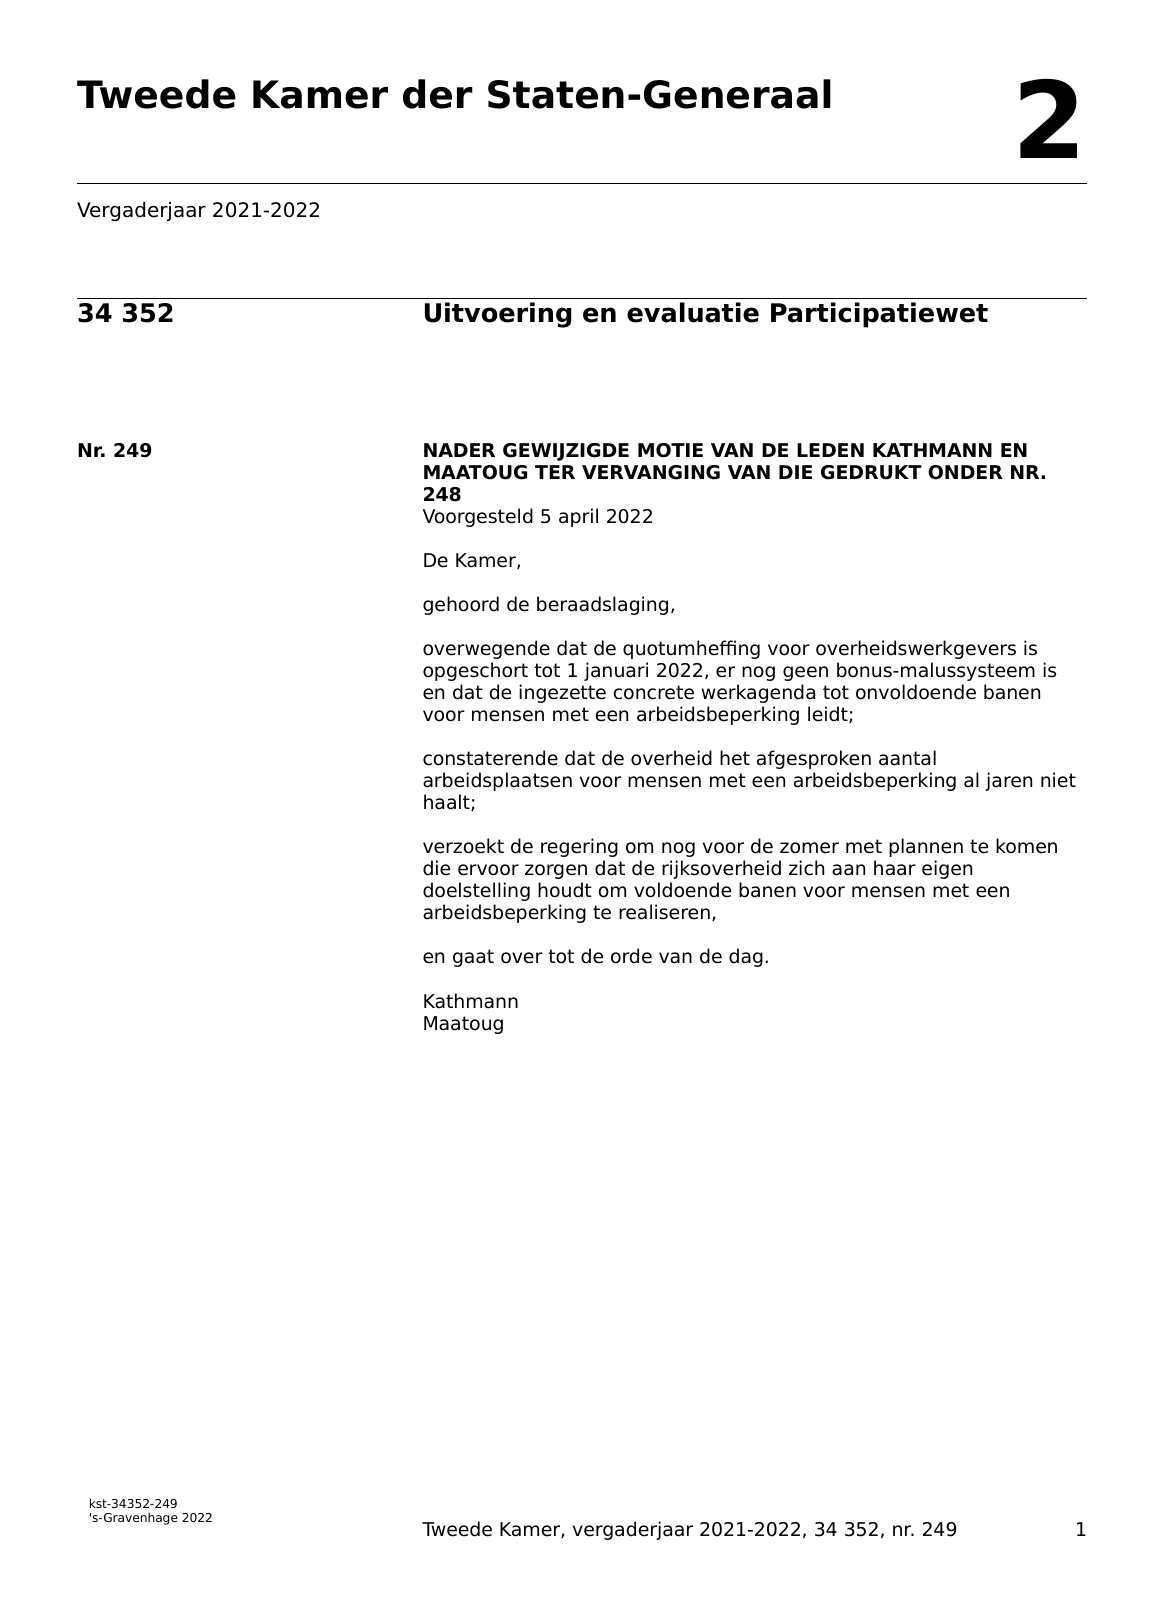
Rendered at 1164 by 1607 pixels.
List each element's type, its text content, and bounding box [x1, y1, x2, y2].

text Maatoug [422, 1013, 1087, 1034]
text verzoekt de regering om nog voor de zomer met plannen te komen die ervoor zorgen dat de rijksoverheid zich aan haar eigen doelstelling houdt om voldoende banen voor mensen met een arbeidsbeperking te realiseren, [422, 836, 1087, 924]
table_header Tweede Kamer der Staten-Generaal [77, 59, 886, 183]
text kst-34352-249 [88, 1497, 323, 1511]
text overwegende dat de quotumheffing voor overheidswerkgevers is opgeschort tot 1 januari 2022, er nog geen bonus-malussysteem is en dat de ingezette concrete werkagenda tot onvoldoende banen voor mensen met een arbeidsbeperking leidt; [422, 638, 1087, 726]
subtitle Nr. 249 NADER GEWIJZIGDE MOTIE VAN DE LEDEN KATHMANN EN MAATOUG TER VERVANGING VAN DIE GEDRUKT ONDER NR. 248 [77, 440, 1087, 506]
text 's-Gravenhage 2022 [88, 1511, 323, 1525]
text Kathmann [422, 991, 1087, 1013]
table_cell Vergaderjaar 2021-2022 [77, 184, 1087, 298]
table_header 2 [886, 59, 1087, 183]
text De Kamer, [422, 550, 1087, 572]
text Voorgesteld 5 april 2022 [422, 506, 1087, 528]
subtitle 34 352 Uitvoering en evaluatie Participatiewet [77, 299, 1087, 329]
text constaterende dat de overheid het afgesproken aantal arbeidsplaatsen voor mensen met een arbeidsbeperking al jaren niet haalt; [422, 748, 1087, 814]
text gehoord de beraadslaging, [422, 594, 1087, 616]
text en gaat over tot de orde van de dag. [422, 946, 1087, 968]
